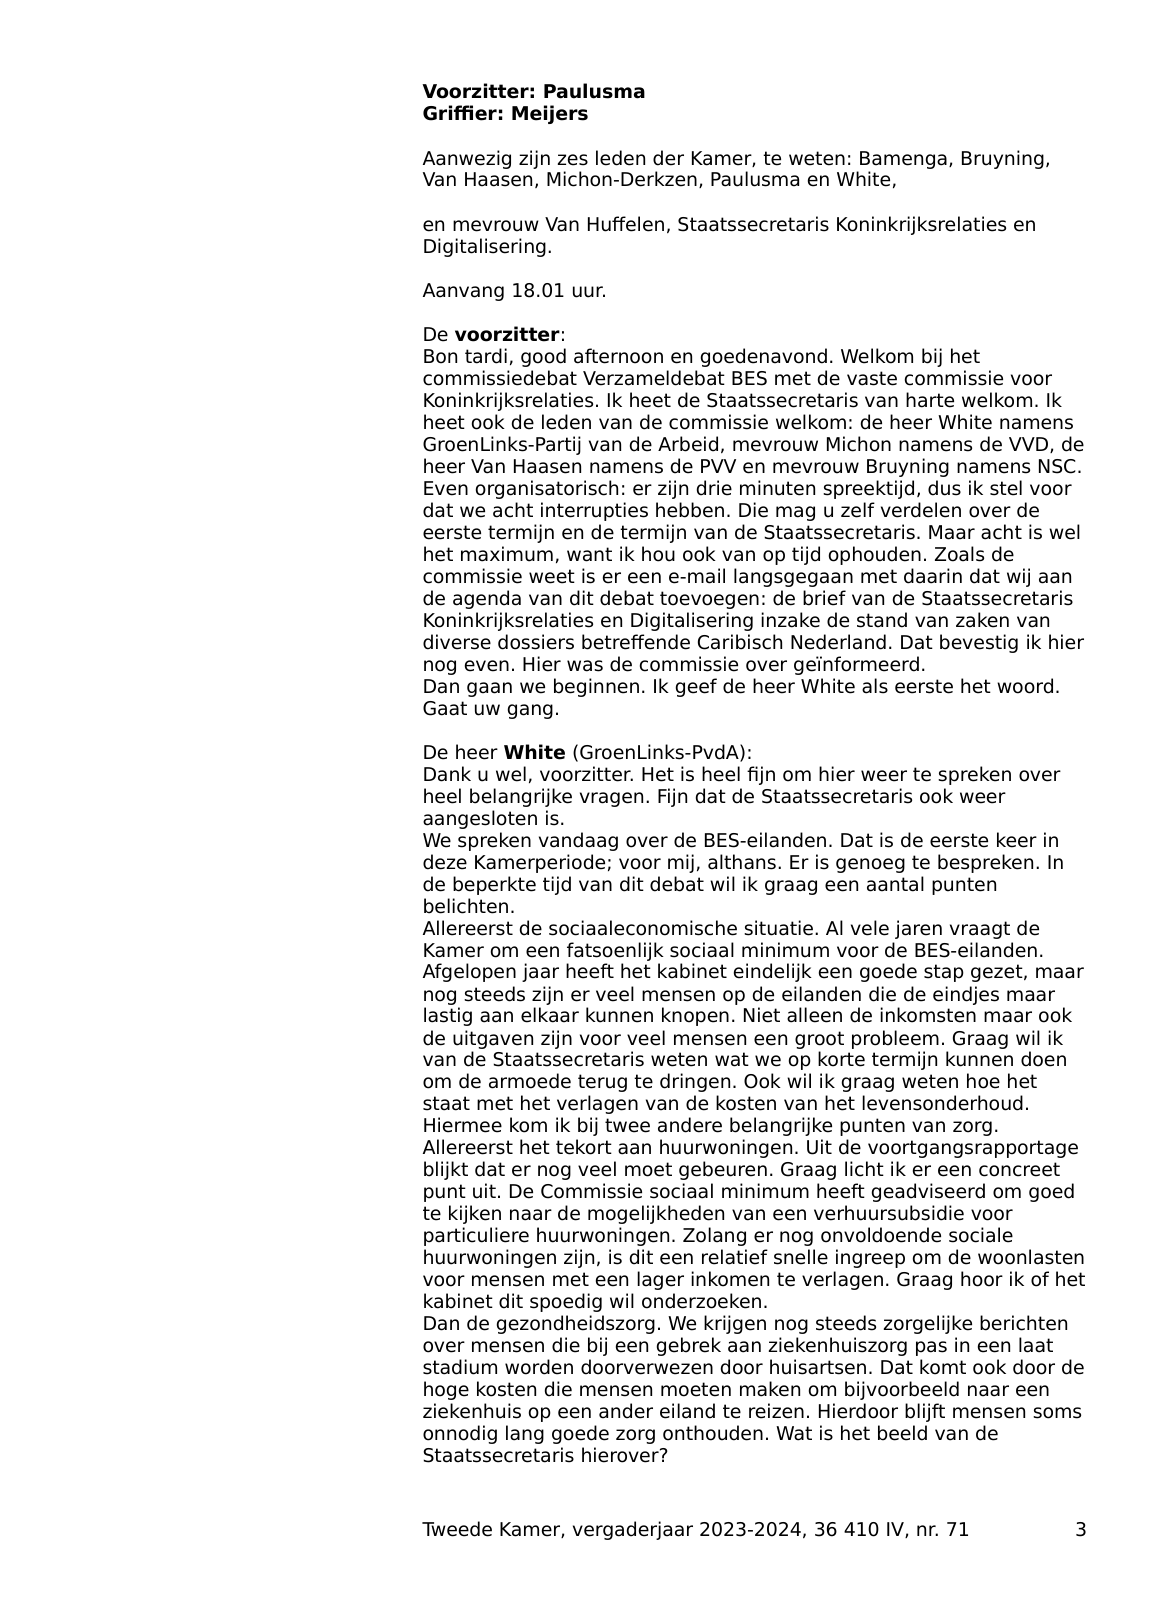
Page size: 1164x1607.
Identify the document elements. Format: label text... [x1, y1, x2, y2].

text Dan gaan we beginnen. Ik geef de heer White als eerste het woord. Gaat uw gang. [422, 676, 1087, 719]
text Voorzitter: Paulusma [422, 81, 1087, 103]
text Dan de gezondheidszorg. We krijgen nog steeds zorgelijke berichten over mensen die bij een gebrek aan ziekenhuiszorg pas in een laat stadium worden doorverwezen door huisartsen. Dat komt ook door de hoge kosten die mensen moeten maken om bijvoorbeeld naar een ziekenhuis op een ander eiland te reizen. Hierdoor blijft mensen soms onnodig lang goede zorg onthouden. Wat is het beeld van de Staatssecretaris hierover? [422, 1313, 1087, 1467]
text Griffier: Meijers [422, 103, 1087, 125]
text De heer White (GroenLinks-PvdA): [422, 742, 1087, 764]
text Aanwezig zijn zes leden der Kamer, te weten: Bamenga, Bruyning, Van Haasen, Michon-Derkzen, Paulusma en White, [422, 147, 1087, 191]
text De voorzitter: [422, 324, 1087, 346]
text Hiermee kom ik bij twee andere belangrijke punten van zorg. Allereerst het tekort aan huurwoningen. Uit de voortgangsrapportage blijkt dat er nog veel moet gebeuren. Graag licht ik er een concreet punt uit. De Commissie sociaal minimum heeft geadviseerd om goed te kijken naar de mogelijkheden van een verhuursubsidie voor particuliere huurwoningen. Zolang er nog onvoldoende sociale huurwoningen zijn, is dit een relatief snelle ingreep om de woonlasten voor mensen met een lager inkomen te verlagen. Graag hoor ik of het kabinet dit spoedig wil onderzoeken. [422, 1115, 1087, 1313]
text Dank u wel, voorzitter. Het is heel fijn om hier weer te spreken over heel belangrijke vragen. Fijn dat de Staatssecretaris ook weer aangesloten is. [422, 764, 1087, 829]
text Bon tardi, good afternoon en goedenavond. Welkom bij het commissiedebat Verzameldebat BES met de vaste commissie voor Koninkrijksrelaties. Ik heet de Staatssecretaris van harte welkom. Ik heet ook de leden van de commissie welkom: de heer White namens GroenLinks-Partij van de Arbeid, mevrouw Michon namens de VVD, de heer Van Haasen namens de PVV en mevrouw Bruyning namens NSC. Even organisatorisch: er zijn drie minuten spreektijd, dus ik stel voor dat we acht interrupties hebben. Die mag u zelf verdelen over de eerste termijn en de termijn van de Staatssecretaris. Maar acht is wel het maximum, want ik hou ook van op tijd ophouden. Zoals de commissie weet is er een e-mail langsgegaan met daarin dat wij aan de agenda van dit debat toevoegen: de brief van de Staatssecretaris Koninkrijksrelaties en Digitalisering inzake de stand van zaken van diverse dossiers betreffende Caribisch Nederland. Dat bevestig ik hier nog even. Hier was de commissie over geïnformeerd. [422, 346, 1087, 676]
text We spreken vandaag over de BES-eilanden. Dat is de eerste keer in deze Kamerperiode; voor mij, althans. Er is genoeg te bespreken. In de beperkte tijd van dit debat wil ik graag een aantal punten belichten. [422, 829, 1087, 917]
text Allereerst de sociaaleconomische situatie. Al vele jaren vraagt de Kamer om een fatsoenlijk sociaal minimum voor de BES-eilanden. Afgelopen jaar heeft het kabinet eindelijk een goede stap gezet, maar nog steeds zijn er veel mensen op de eilanden die de eindjes maar lastig aan elkaar kunnen knopen. Niet alleen de inkomsten maar ook de uitgaven zijn voor veel mensen een groot probleem. Graag wil ik van de Staatssecretaris weten wat we op korte termijn kunnen doen om de armoede terug te dringen. Ook wil ik graag weten hoe het staat met het verlagen van de kosten van het levensonderhoud. [422, 917, 1087, 1115]
text Aanvang 18.01 uur. [422, 280, 1087, 302]
text en mevrouw Van Huffelen, Staatssecretaris Koninkrijksrelaties en Digitalisering. [422, 213, 1087, 257]
